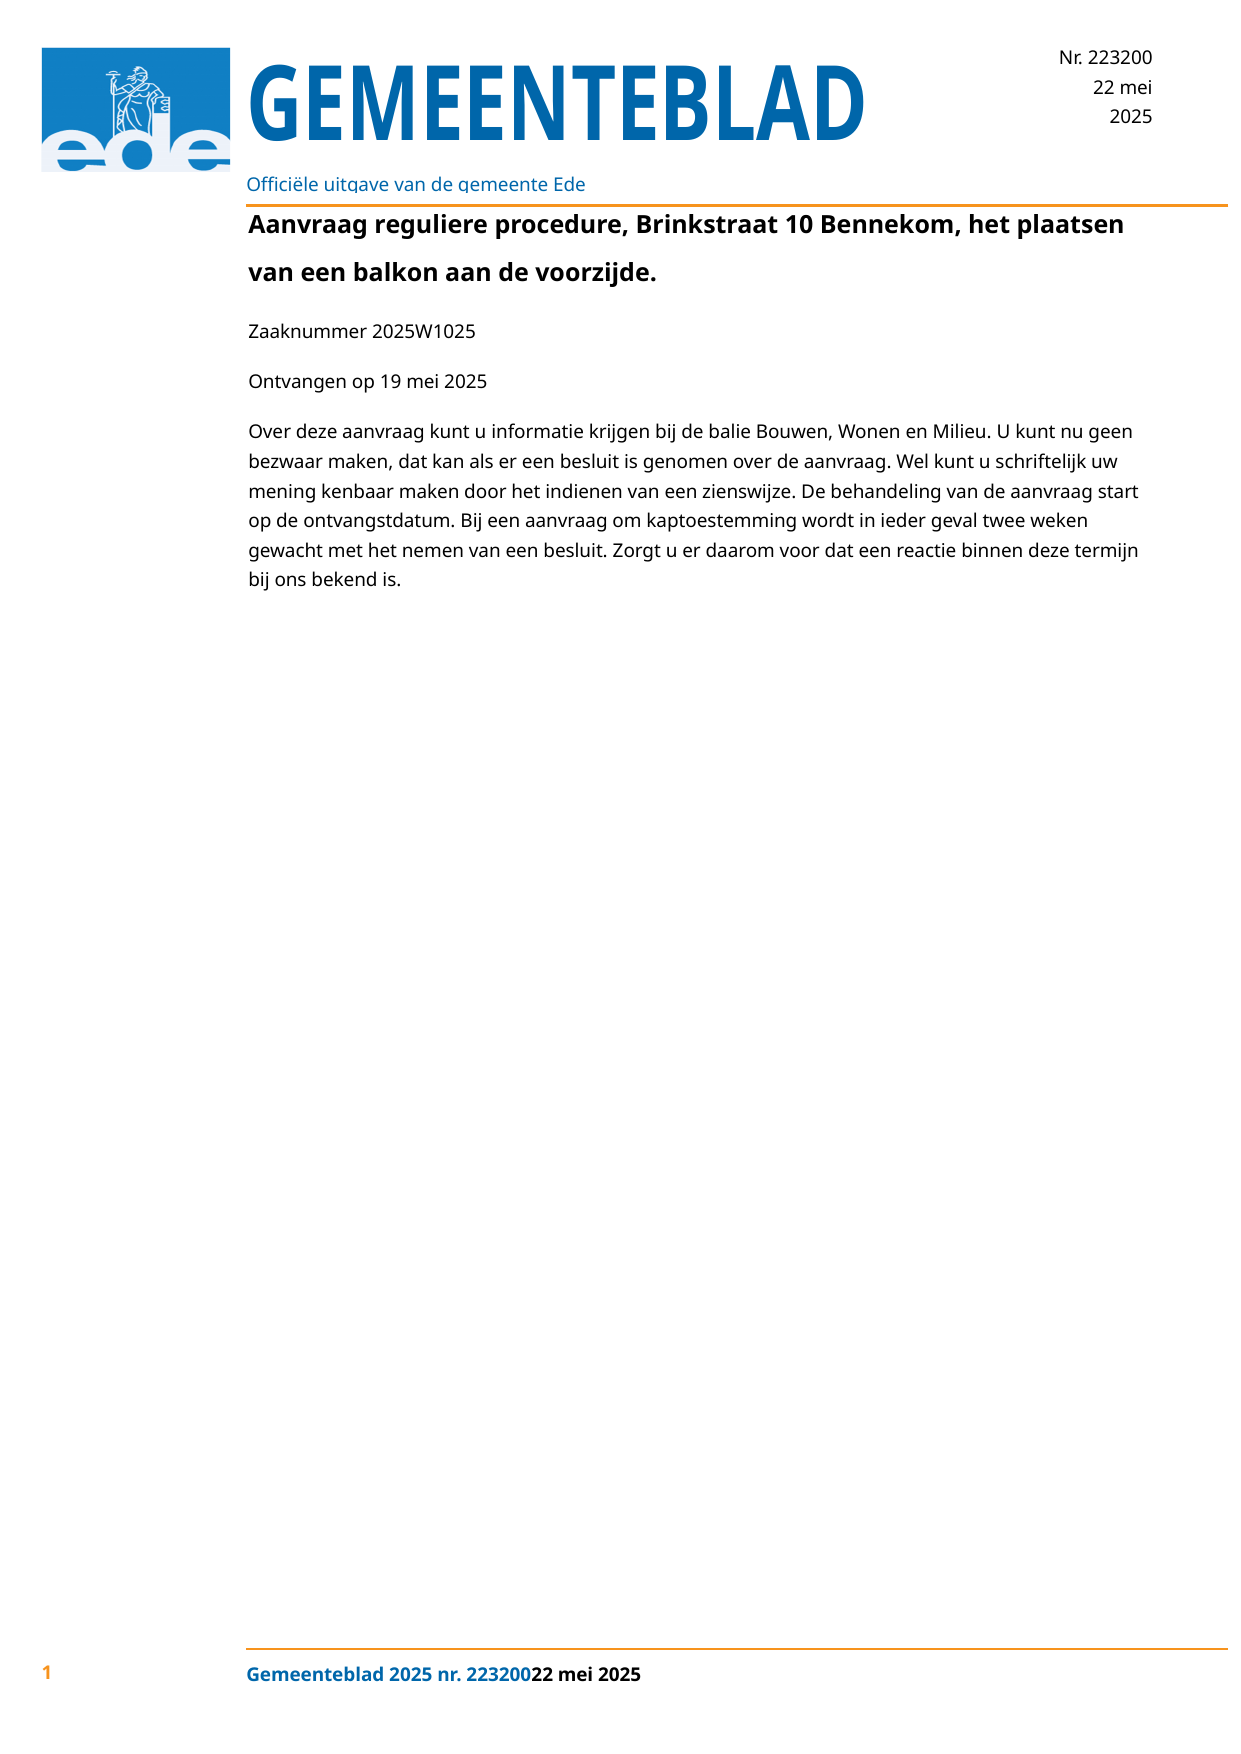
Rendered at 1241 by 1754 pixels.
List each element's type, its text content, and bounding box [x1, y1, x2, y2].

text Zaaknummer 2025W1025 [248, 318, 1152, 344]
picture [41, 47, 231, 172]
text Over deze aanvraag kunt u informatie krijgen bij de balie Bouwen, Wonen en Milieu. U kunt nu geen bezwaar maken, dat kan als er een besluit is genomen over de aanvraag. Wel kunt u schriftelijk uw mening kenbaar maken door het indienen van een zienswijze. De behandeling van de aanvraag start op de ontvangstdatum. Bij een aanvraag om kaptoestemming wordt in ieder geval twee weken gewacht met het nemen van een besluit. Zorgt u er daarom voor dat een reactie binnen deze termijn bij ons bekend is. [248, 419, 1152, 592]
text Aanvraag reguliere procedure, Brinkstraat 10 Bennekom, het plaatsen van een balkon aan de voorzijde. [248, 207, 1152, 288]
text Ontvangen op 19 mei 2025 [248, 368, 1152, 394]
